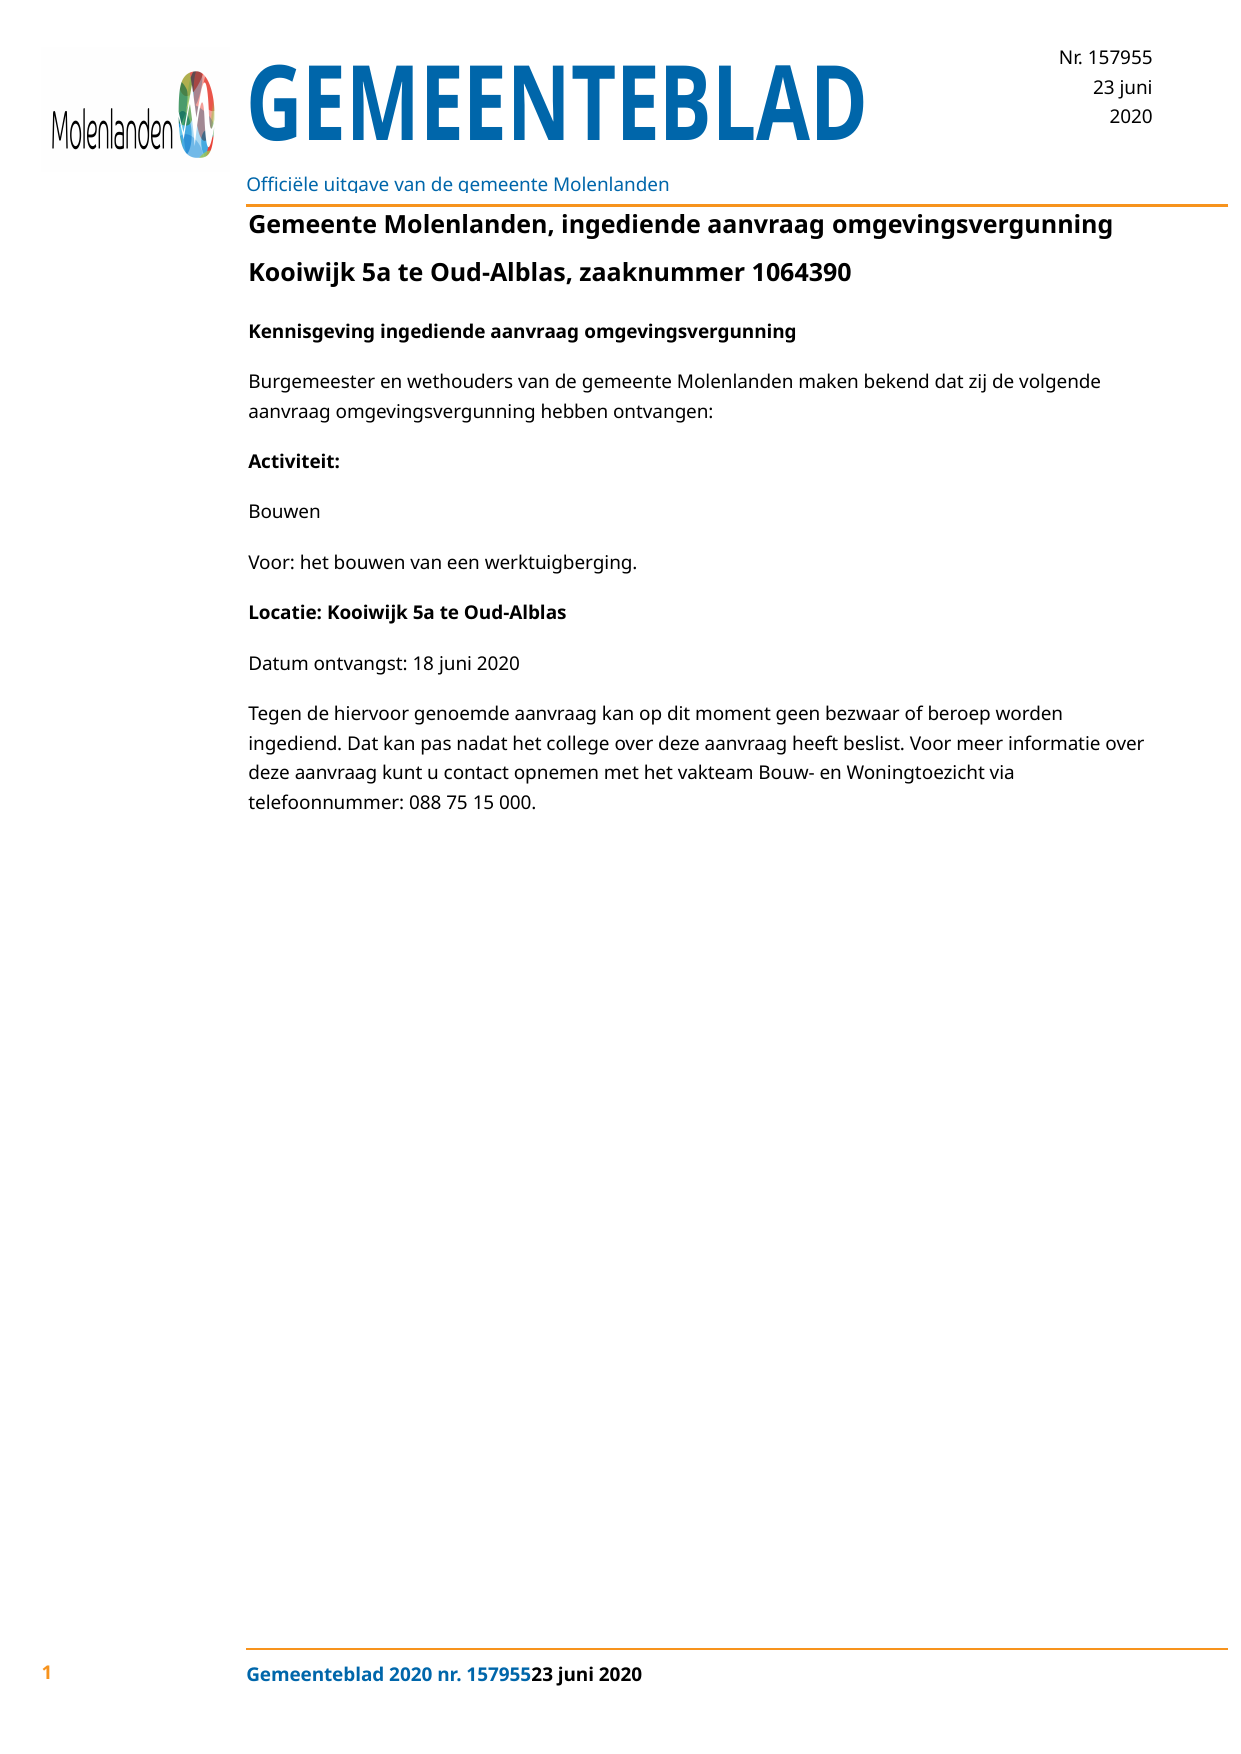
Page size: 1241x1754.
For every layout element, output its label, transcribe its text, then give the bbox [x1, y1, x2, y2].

text Kennisgeving ingediende aanvraag omgevingsvergunning [248, 318, 1152, 344]
text Bouwen [248, 499, 1152, 524]
text Datum ontvangst: 18 juni 2020 [248, 650, 1152, 676]
text Voor: het bouwen van een werktuigberging. [248, 549, 1152, 575]
text Gemeente Molenlanden, ingediende aanvraag omgevingsvergunning Kooiwijk 5a te Oud-Alblas, zaaknummer 1064390 [248, 207, 1152, 288]
picture [41, 47, 231, 172]
text Tegen de hiervoor genoemde aanvraag kan op dit moment geen bezwaar of beroep worden ingediend. Dat kan pas nadat het college over deze aanvraag heeft beslist. Voor meer informatie over deze aanvraag kunt u contact opnemen met het vakteam Bouw- en Woningtoezicht via telefoonnummer: 088 75 15 000. [248, 700, 1152, 815]
text Burgemeester en wethouders van de gemeente Molenlanden maken bekend dat zij de volgende aanvraag omgevingsvergunning hebben ontvangen: [248, 368, 1152, 424]
text Activiteit: [248, 448, 1152, 474]
text Locatie: Kooiwijk 5a te Oud-Alblas [248, 599, 1152, 625]
